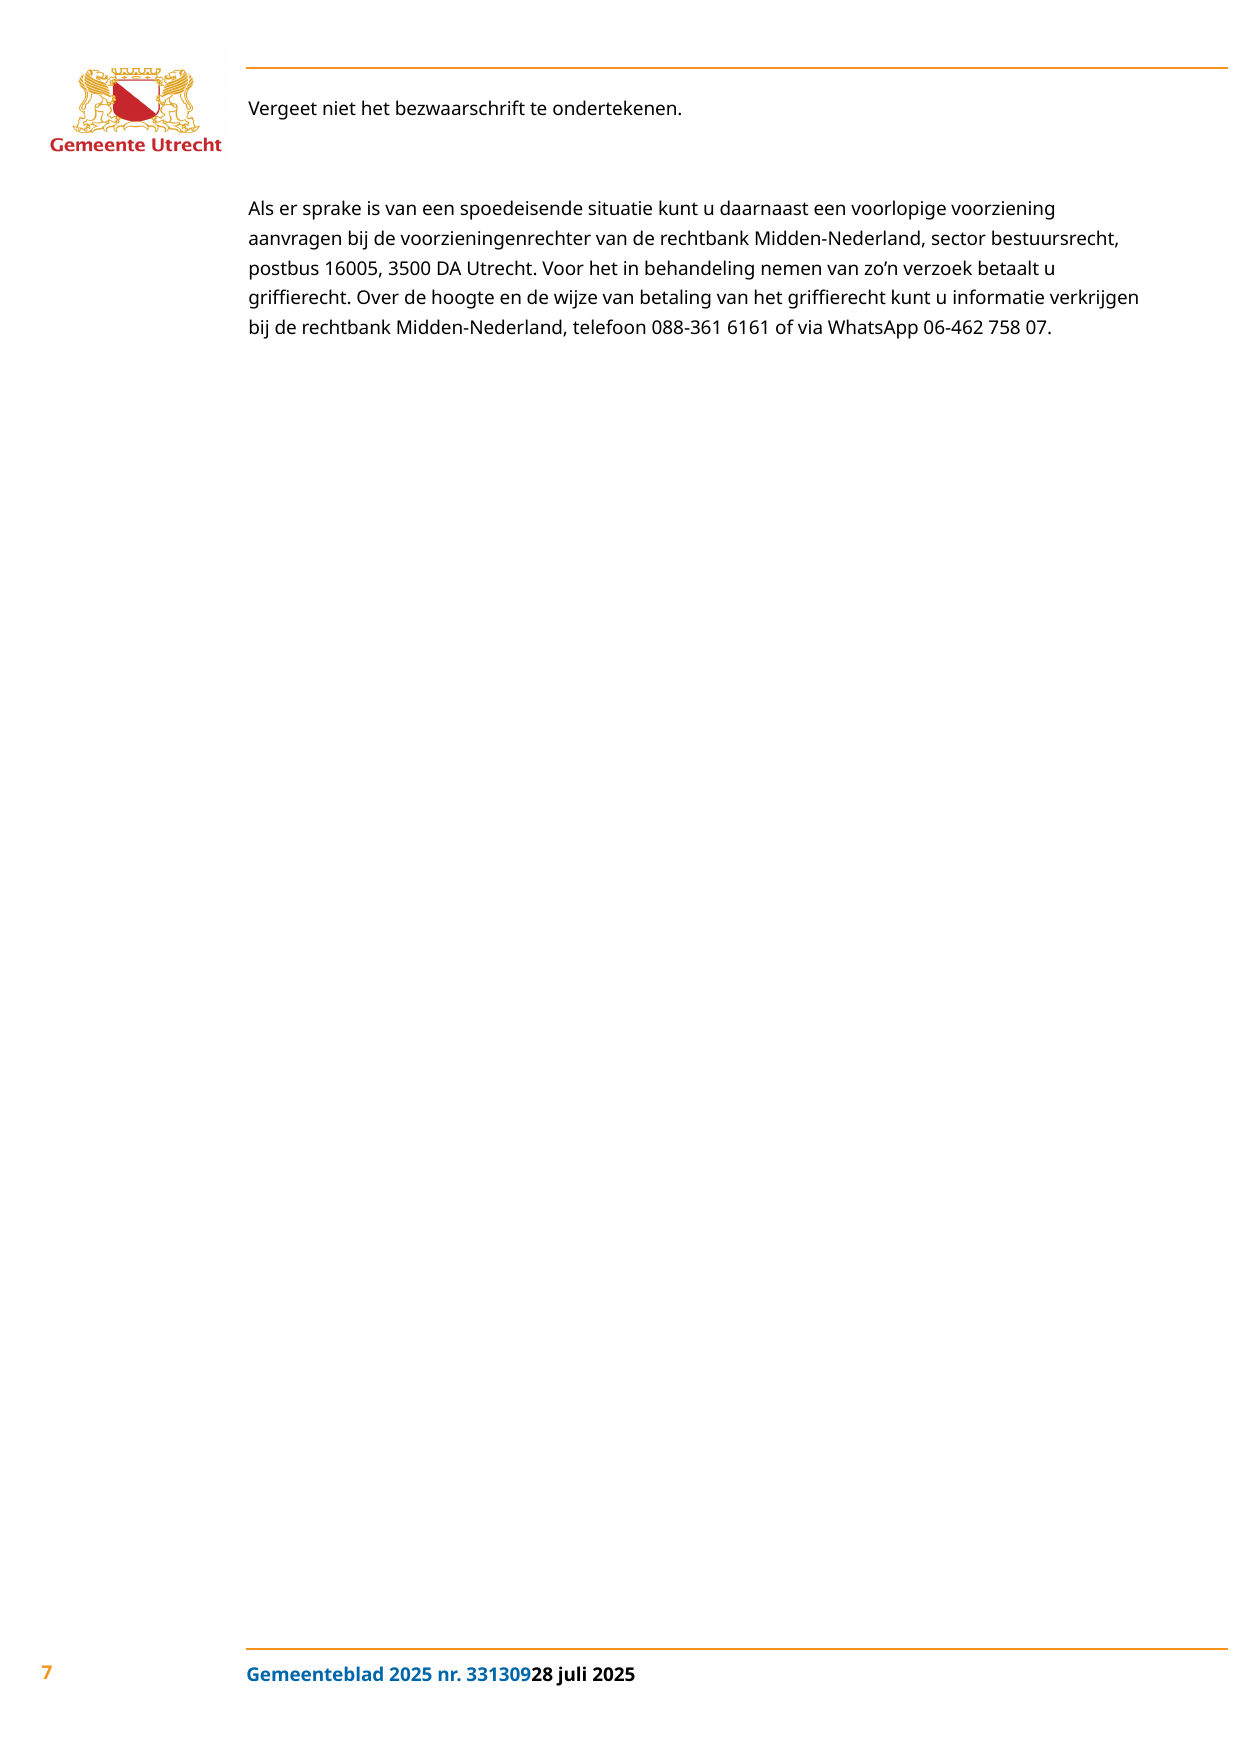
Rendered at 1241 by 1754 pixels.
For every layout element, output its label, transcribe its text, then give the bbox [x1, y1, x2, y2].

picture [41, 47, 231, 172]
text Vergeet niet het bezwaarschrift te ondertekenen. [248, 95, 1152, 121]
text Als er sprake is van een spoedeisende situatie kunt u daarnaast een voorlopige voorziening aanvragen bij de voorzieningenrechter van de rechtbank Midden-Nederland, sector bestuursrecht, postbus 16005, 3500 DA Utrecht. Voor het in behandeling nemen van zo’n verzoek betaalt u griffierecht. Over de hoogte en de wijze van betaling van het griffierecht kunt u informatie verkrijgen bij de rechtbank Midden-Nederland, telefoon 088-361 6161 of via WhatsApp 06-462 758 07. [248, 196, 1152, 340]
